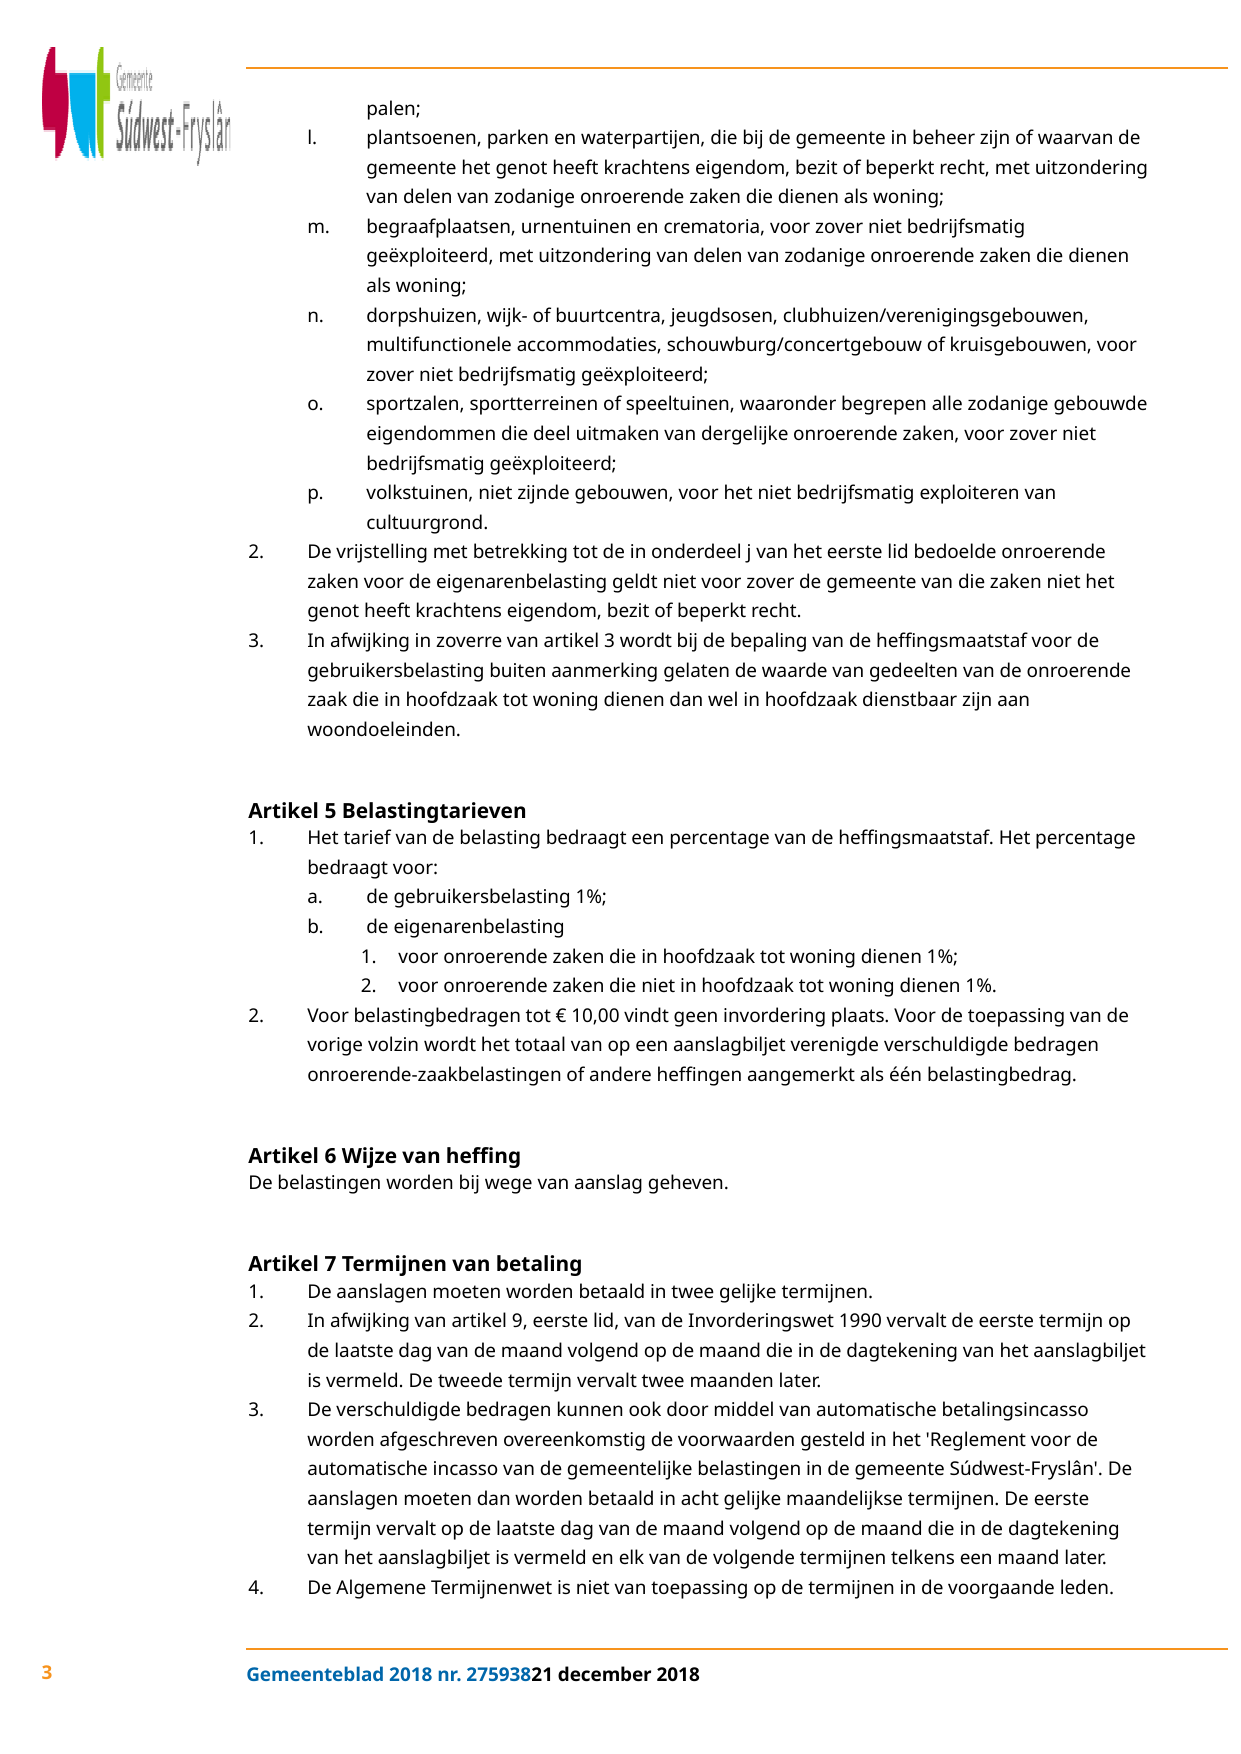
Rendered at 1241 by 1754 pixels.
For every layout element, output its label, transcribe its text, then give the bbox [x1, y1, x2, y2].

list Voor belastingbedragen tot € 10,00 vindt geen invordering plaats. Voor de toepassing van de vorige volzin wordt het totaal van op een aanslagbiljet verenigde verschuldigde bedragen onroerende-zaakbelastingen of andere heffingen aangemerkt als één belastingbedrag. [248, 1002, 1152, 1087]
list De verschuldigde bedragen kunnen ook door middel van automatische betalingsincasso worden afgeschreven overeenkomstig de voorwaarden gesteld in het 'Reglement voor de automatische incasso van de gemeentelijke belastingen in de gemeente Súdwest-Fryslân'. De aanslagen moeten dan worden betaald in acht gelijke maandelijkse termijnen. De eerste termijn vervalt op de laatste dag van de maand volgend op de maand die in de dagtekening van het aanslagbiljet is vermeld en elk van de volgende termijnen telkens een maand later. [248, 1396, 1152, 1570]
list volkstuinen, niet zijnde gebouwen, voor het niet bedrijfsmatig exploiteren van cultuurgrond. [307, 479, 1152, 535]
list de gebruikersbelasting 1%; [307, 884, 1152, 909]
list Het tarief van de belasting bedraagt een percentage van de heffingsmaatstaf. Het percentage bedraagt voor: [248, 824, 1152, 880]
list De aanslagen moeten worden betaald in twee gelijke termijnen. [248, 1278, 1152, 1304]
list In afwijking van artikel 9, eerste lid, van de Invorderingswet 1990 vervalt de eerste termijn op de laatste dag van de maand volgend op de maand die in de dagtekening van het aanslagbiljet is vermeld. De tweede termijn vervalt twee maanden later. [248, 1308, 1152, 1392]
text Artikel 7 Termijnen van betaling [248, 1249, 1152, 1278]
text Artikel 6 Wijze van heffing [248, 1141, 1152, 1169]
list De vrijstelling met betrekking tot de in onderdeel j van het eerste lid bedoelde onroerende zaken voor de eigenarenbelasting geldt niet voor zover de gemeente van die zaken niet het genot heeft krachtens eigendom, bezit of beperkt recht. [248, 538, 1152, 623]
picture [41, 47, 231, 172]
text De belastingen worden bij wege van aanslag geheven. [248, 1169, 1152, 1195]
list palen; [307, 95, 1152, 121]
list begraafplaatsen, urnentuinen en crematoria, voor zover niet bedrijfsmatig geëxploiteerd, met uitzondering van delen van zodanige onroerende zaken die dienen als woning; [307, 213, 1152, 298]
list sportzalen, sportterreinen of speeltuinen, waaronder begrepen alle zodanige gebouwde eigendommen die deel uitmaken van dergelijke onroerende zaken, voor zover niet bedrijfsmatig geëxploiteerd; [307, 391, 1152, 476]
list voor onroerende zaken die in hoofdzaak tot woning dienen 1%; [361, 943, 1152, 968]
list dorpshuizen, wijk- of buurtcentra, jeugdsosen, clubhuizen/verenigingsgebouwen, multifunctionele accommodaties, schouwburg/concertgebouw of kruisgebouwen, voor zover niet bedrijfsmatig geëxploiteerd; [307, 302, 1152, 387]
list De Algemene Termijnenwet is niet van toepassing op de termijnen in de voorgaande leden. [248, 1574, 1152, 1599]
list In afwijking in zoverre van artikel 3 wordt bij de bepaling van de heffingsmaatstaf voor de gebruikersbelasting buiten aanmerking gelaten de waarde van gedeelten van de onroerende zaak die in hoofdzaak tot woning dienen dan wel in hoofdzaak dienstbaar zijn aan woondoeleinden. [248, 627, 1152, 742]
list de eigenarenbelasting [307, 913, 1152, 939]
list plantsoenen, parken en waterpartijen, die bij de gemeente in beheer zijn of waarvan de gemeente het genot heeft krachtens eigendom, bezit of beperkt recht, met uitzondering van delen van zodanige onroerende zaken die dienen als woning; [307, 124, 1152, 209]
text Artikel 5 Belastingtarieven [248, 796, 1152, 824]
list voor onroerende zaken die niet in hoofdzaak tot woning dienen 1%. [361, 972, 1152, 998]
